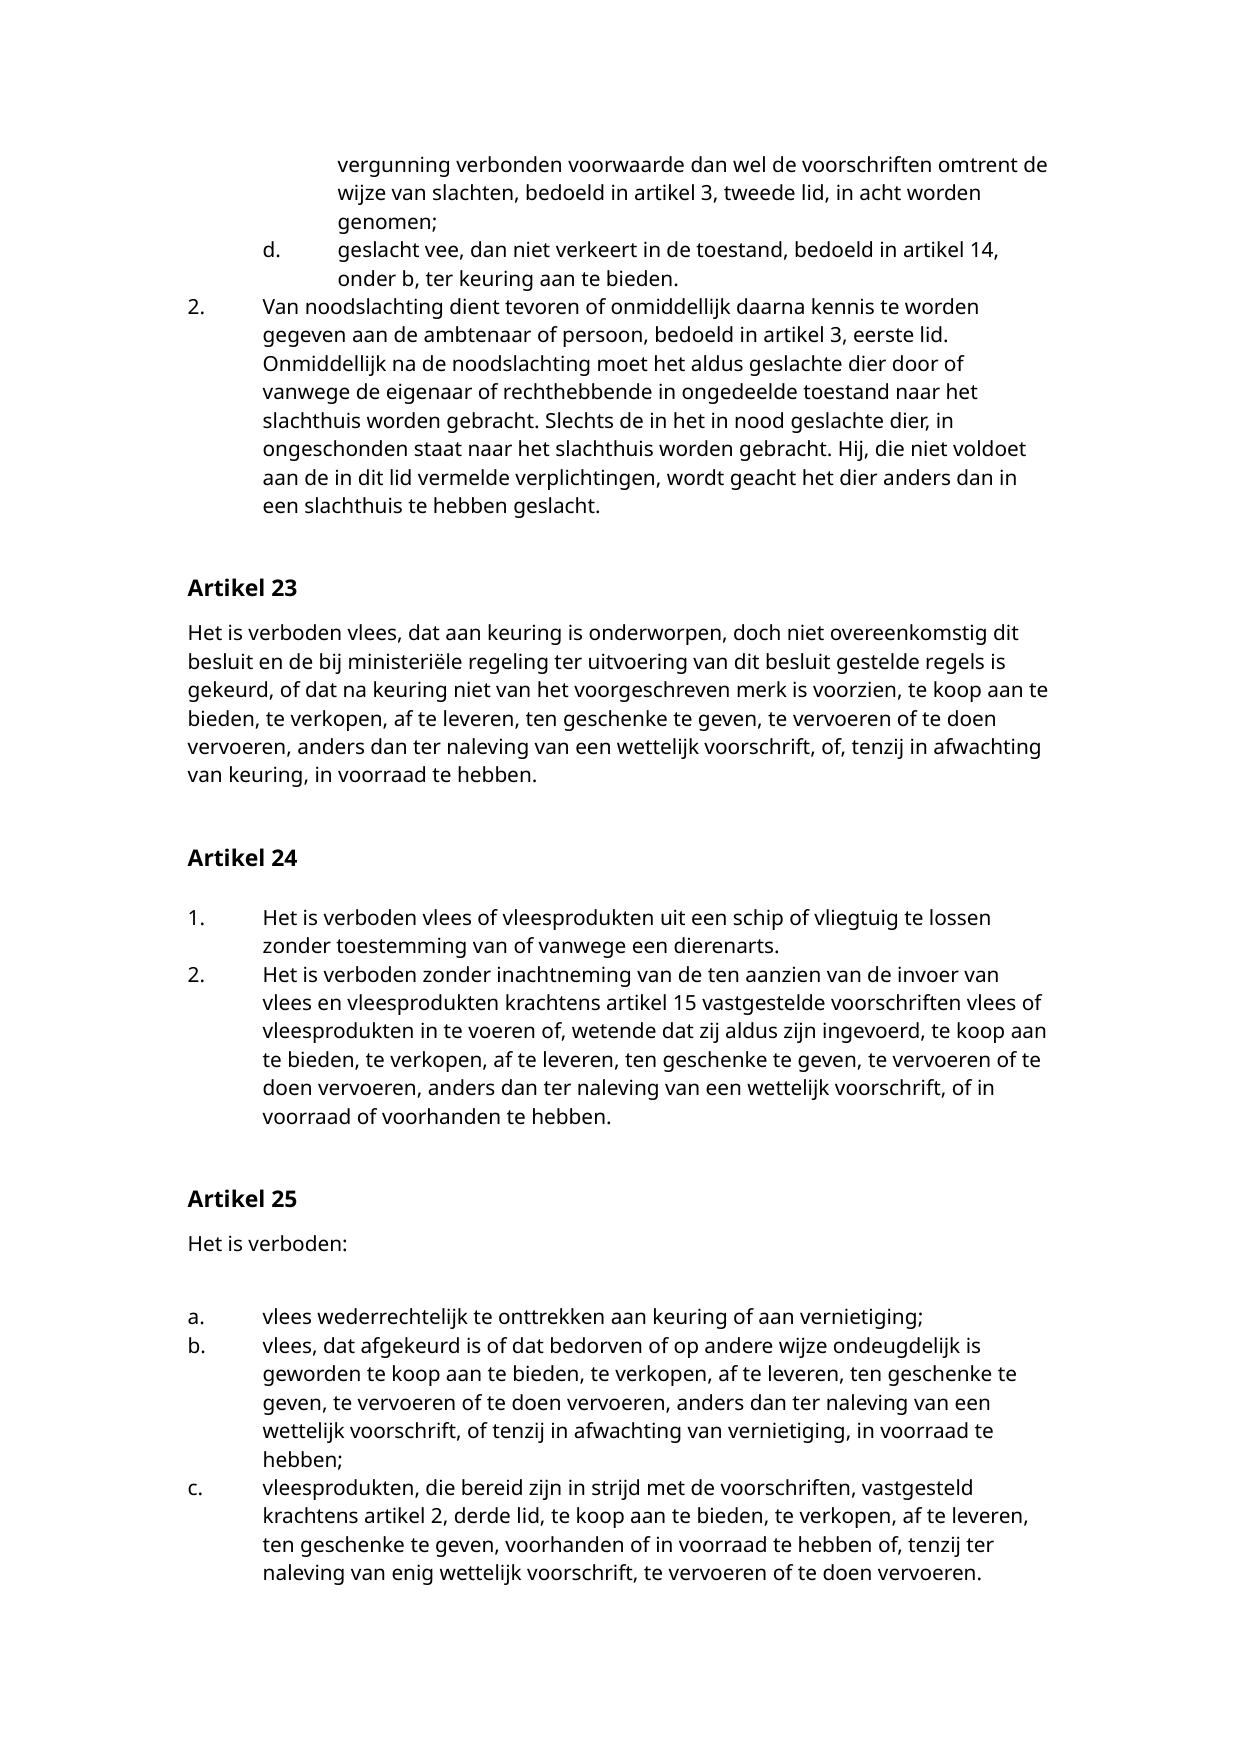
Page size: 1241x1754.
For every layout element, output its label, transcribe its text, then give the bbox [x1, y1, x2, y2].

list vleesprodukten, die bereid zijn in strijd met de voorschriften, vastgesteld krachtens artikel 2, derde lid, te koop aan te bieden, te verkopen, af te leveren, ten geschenke te geven, voorhanden of in voorraad te hebben of, tenzij ter naleving van enig wettelijk voorschrift, te vervoeren of te doen vervoeren. [187, 1473, 1053, 1587]
list geslacht vee, dan niet verkeert in de toestand, bedoeld in artikel 14, onder b, ter keuring aan te bieden. [262, 235, 1053, 292]
list vergunning verbonden voorwaarde dan wel de voorschriften omtrent de wijze van slachten, bedoeld in artikel 3, tweede lid, in acht worden genomen; [262, 150, 1053, 235]
list vlees wederrechtelijk te onttrekken aan keuring of aan vernietiging; [187, 1302, 1053, 1331]
list vlees, dat afgekeurd is of dat bedorven of op andere wijze ondeugdelijk is geworden te koop aan te bieden, te verkopen, af te leveren, ten geschenke te geven, te vervoeren of te doen vervoeren, anders dan ter naleving van een wettelijk voorschrift, of tenzij in afwachting van vernietiging, in voorraad te hebben; [187, 1331, 1053, 1473]
list Het is verboden vlees of vleesprodukten uit een schip of vliegtuig te lossen zonder toestemming van of vanwege een dierenarts. [187, 903, 1053, 960]
subtitle Artikel 24 [187, 842, 1053, 873]
list Van noodslachting dient tevoren of onmiddellijk daarna kennis te worden gegeven aan de ambtenaar of persoon, bedoeld in artikel 3, eerste lid. Onmiddellijk na de noodslachting moet het aldus geslachte dier door of vanwege de eigenaar of rechthebbende in ongedeelde toestand naar het slachthuis worden gebracht. Slechts de in het in nood geslachte dier, in ongeschonden staat naar het slachthuis worden gebracht. Hij, die niet voldoet aan de in dit lid vermelde verplichtingen, wordt geacht het dier anders dan in een slachthuis te hebben geslacht. [187, 292, 1053, 520]
text Het is verboden vlees, dat aan keuring is onderworpen, doch niet overeenkomstig dit besluit en de bij ministeriële regeling ter uitvoering van dit besluit gestelde regels is gekeurd, of dat na keuring niet van het voorgeschreven merk is voorzien, te koop aan te bieden, te verkopen, af te leveren, ten geschenke te geven, te vervoeren of te doen vervoeren, anders dan ter naleving van een wettelijk voorschrift, of, tenzij in afwachting van keuring, in voorraad te hebben. [187, 618, 1053, 789]
text Het is verboden: [187, 1229, 1053, 1257]
list Het is verboden zonder inachtneming van de ten aanzien van de invoer van vlees en vleesprodukten krachtens artikel 15 vastgestelde voorschriften vlees of vleesprodukten in te voeren of, wetende dat zij aldus zijn ingevoerd, te koop aan te bieden, te verkopen, af te leveren, ten geschenke te geven, te vervoeren of te doen vervoeren, anders dan ter naleving van een wettelijk voorschrift, of in voorraad of voorhanden te hebben. [187, 960, 1053, 1130]
subtitle Artikel 23 [187, 572, 1053, 603]
subtitle Artikel 25 [187, 1183, 1053, 1214]
